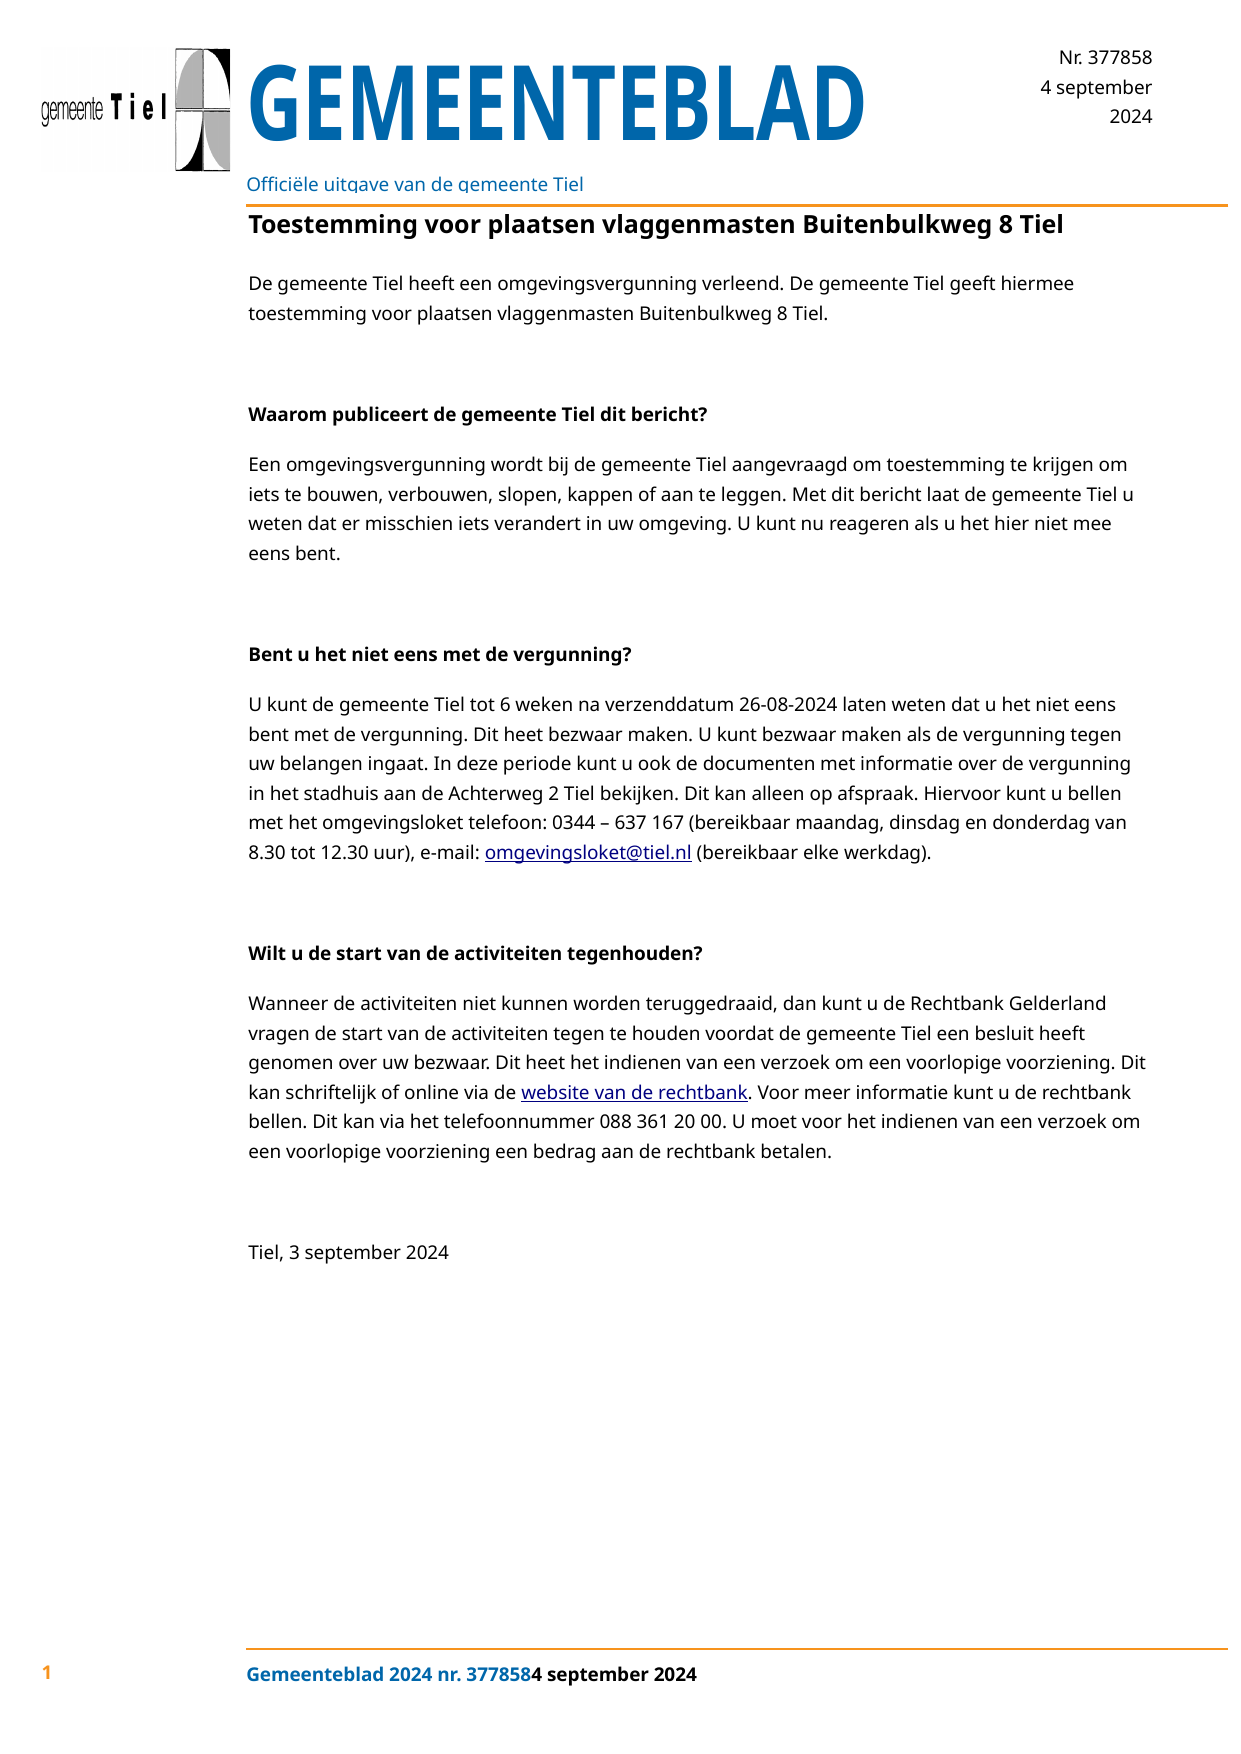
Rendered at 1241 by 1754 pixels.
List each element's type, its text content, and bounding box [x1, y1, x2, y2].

text Wilt u de start van de activiteiten tegenhouden? [248, 940, 1152, 966]
text Een omgevingsvergunning wordt bij de gemeente Tiel aangevraagd om toestemming te krijgen om iets te bouwen, verbouwen, slopen, kappen of aan te leggen. Met dit bericht laat de gemeente Tiel u weten dat er misschien iets verandert in uw omgeving. U kunt nu reageren als u het hier niet mee eens bent. [248, 451, 1152, 566]
text Tiel, 3 september 2024 [248, 1239, 1152, 1265]
picture [41, 47, 231, 172]
text U kunt de gemeente Tiel tot 6 weken na verzenddatum 26-08-2024 laten weten dat u het niet eens bent met de vergunning. Dit heet bezwaar maken. U kunt bezwaar maken als de vergunning tegen uw belangen ingaat. In deze periode kunt u ook de documenten met informatie over de vergunning in het stadhuis aan de Achterweg 2 Tiel bekijken. Dit kan alleen op afspraak. Hiervoor kunt u bellen met het omgevingsloket telefoon: 0344 – 637 167 (bereikbaar maandag, dinsdag en donderdag van 8.30 tot 12.30 uur), e-mail: omgevingsloket@tiel.nl (bereikbaar elke werkdag). [248, 691, 1152, 865]
text Wanneer de activiteiten niet kunnen worden teruggedraaid, dan kunt u de Rechtbank Gelderland vragen de start van de activiteiten tegen te houden voordat de gemeente Tiel een besluit heeft genomen over uw bezwaar. Dit heet het indienen van een verzoek om een voorlopige voorziening. Dit kan schriftelijk of online via de website van de rechtbank. Voor meer informatie kunt u de rechtbank bellen. Dit kan via het telefoonnummer 088 361 20 00. U moet voor het indienen van een verzoek om een voorlopige voorziening een bedrag aan de rechtbank betalen. [248, 990, 1152, 1164]
text Toestemming voor plaatsen vlaggenmasten Buitenbulkweg 8 Tiel [248, 207, 1152, 241]
text De gemeente Tiel heeft een omgevingsvergunning verleend. De gemeente Tiel geeft hiermee toestemming voor plaatsen vlaggenmasten Buitenbulkweg 8 Tiel. [248, 270, 1152, 326]
text Bent u het niet eens met de vergunning? [248, 641, 1152, 666]
text Waarom publiceert de gemeente Tiel dit bericht? [248, 401, 1152, 426]
